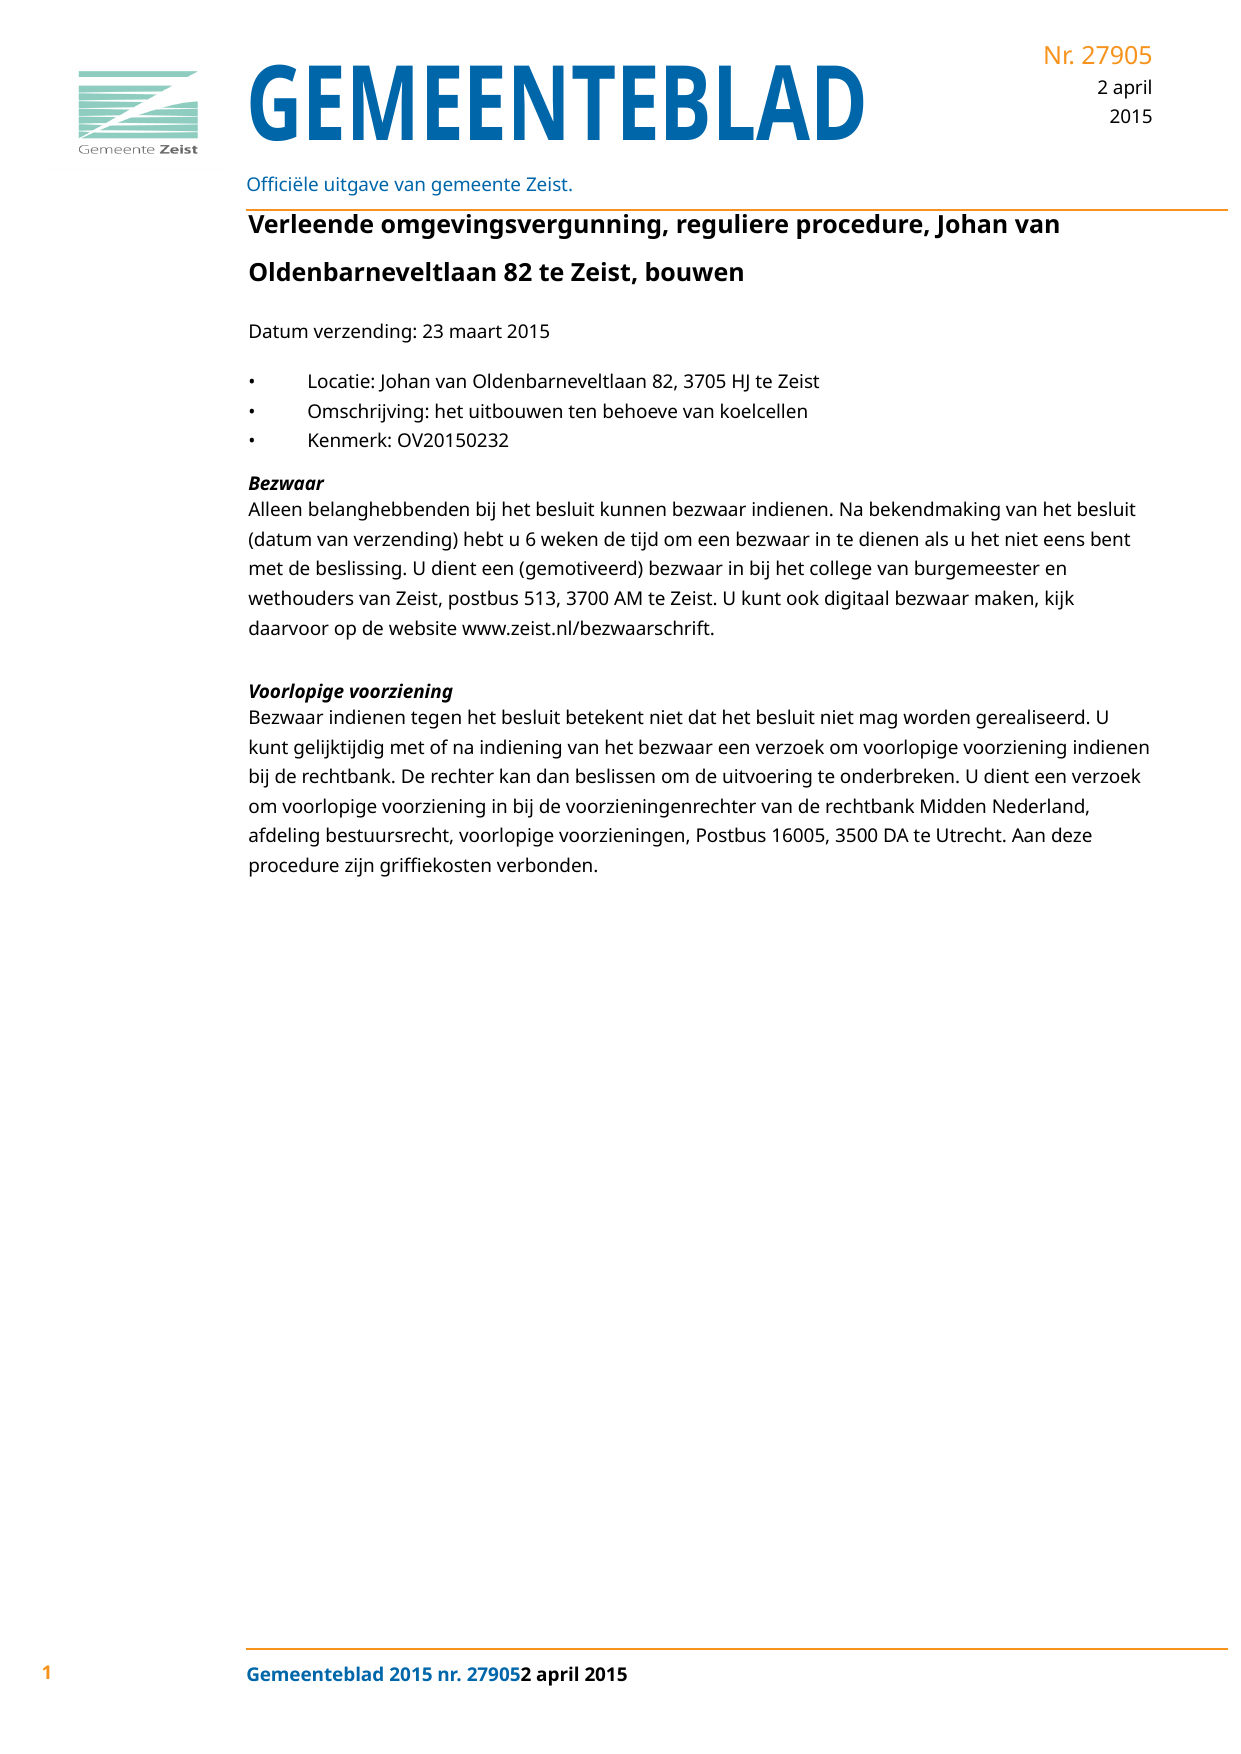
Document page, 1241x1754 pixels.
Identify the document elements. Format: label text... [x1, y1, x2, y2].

text Voorlopige voorziening [248, 679, 1152, 704]
text Bezwaar [248, 471, 1152, 496]
text Datum verzending: 23 maart 2015 [248, 318, 1152, 344]
list Locatie: Johan van Oldenbarneveltlaan 82, 3705 HJ te Zeist [248, 368, 1152, 394]
list Omschrijving: het uitbouwen ten behoeve van koelcellen [248, 398, 1152, 424]
text Bezwaar indienen tegen het besluit betekent niet dat het besluit niet mag worden gerealiseerd. U kunt gelijktijdig met of na indiening van het bezwaar een verzoek om voorlopige voorziening indienen bij de rechtbank. De rechter kan dan beslissen om de uitvoering te onderbreken. U dient een verzoek om voorlopige voorziening in bij de voorzieningenrechter van de rechtbank Midden Nederland, afdeling bestuursrecht, voorlopige voorzieningen, Postbus 16005, 3500 DA te Utrecht. Aan deze procedure zijn griffiekosten verbonden. [248, 704, 1152, 878]
text Alleen belanghebbenden bij het besluit kunnen bezwaar indienen. Na bekendmaking van het besluit (datum van verzending) hebt u 6 weken de tijd om een bezwaar in te dienen als u het niet eens bent met de beslissing. U dient een (gemotiveerd) bezwaar in bij het college van burgemeester en wethouders van Zeist, postbus 513, 3700 AM te Zeist. U kunt ook digitaal bezwaar maken, kijk daarvoor op de website www.zeist.nl/bezwaarschrift. [248, 496, 1152, 640]
text Verleende omgevingsvergunning, reguliere procedure, Johan van Oldenbarneveltlaan 82 te Zeist, bouwen [248, 211, 1152, 288]
picture [41, 47, 231, 172]
list Kenmerk: OV20150232 [248, 427, 1152, 453]
